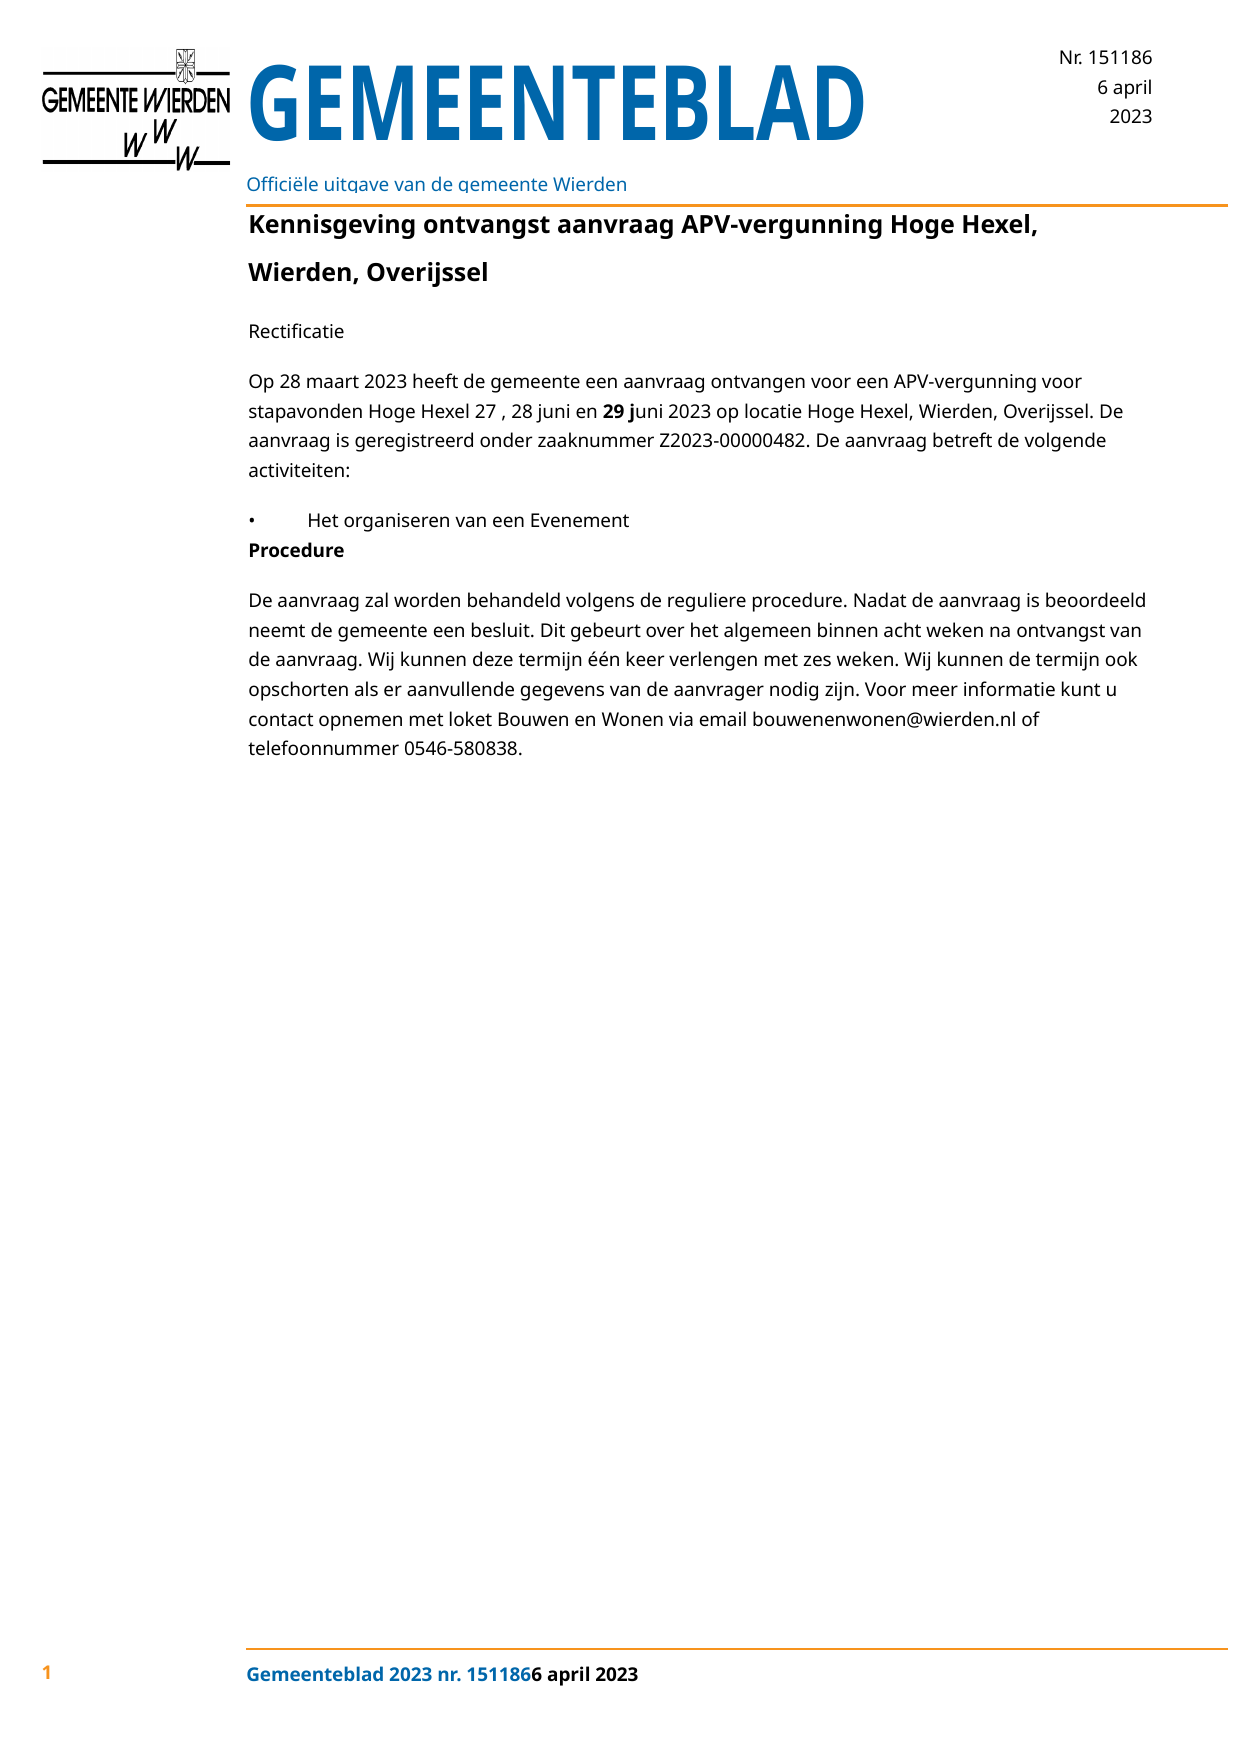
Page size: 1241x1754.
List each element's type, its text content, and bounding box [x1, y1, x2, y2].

text De aanvraag zal worden behandeld volgens de reguliere procedure. Nadat de aanvraag is beoordeeld neemt de gemeente een besluit. Dit gebeurt over het algemeen binnen acht weken na ontvangst van de aanvraag. Wij kunnen deze termijn één keer verlengen met zes weken. Wij kunnen de termijn ook opschorten als er aanvullende gegevens van de aanvrager nodig zijn. Voor meer informatie kunt u contact opnemen met loket Bouwen en Wonen via email bouwenenwonen@wierden.nl of telefoonnummer 0546-580838. [248, 587, 1152, 761]
picture [41, 47, 231, 172]
text Op 28 maart 2023 heeft de gemeente een aanvraag ontvangen voor een APV-vergunning voor stapavonden Hoge Hexel 27 , 28 juni en 29 juni 2023 op locatie Hoge Hexel, Wierden, Overijssel. De aanvraag is geregistreerd onder zaaknummer Z2023-00000482. De aanvraag betreft de volgende activiteiten: [248, 368, 1152, 483]
text Procedure [248, 537, 1152, 563]
text Kennisgeving ontvangst aanvraag APV-vergunning Hoge Hexel, Wierden, Overijssel [248, 207, 1152, 288]
list Het organiseren van een Evenement [248, 507, 1152, 533]
text Rectificatie [248, 318, 1152, 344]
